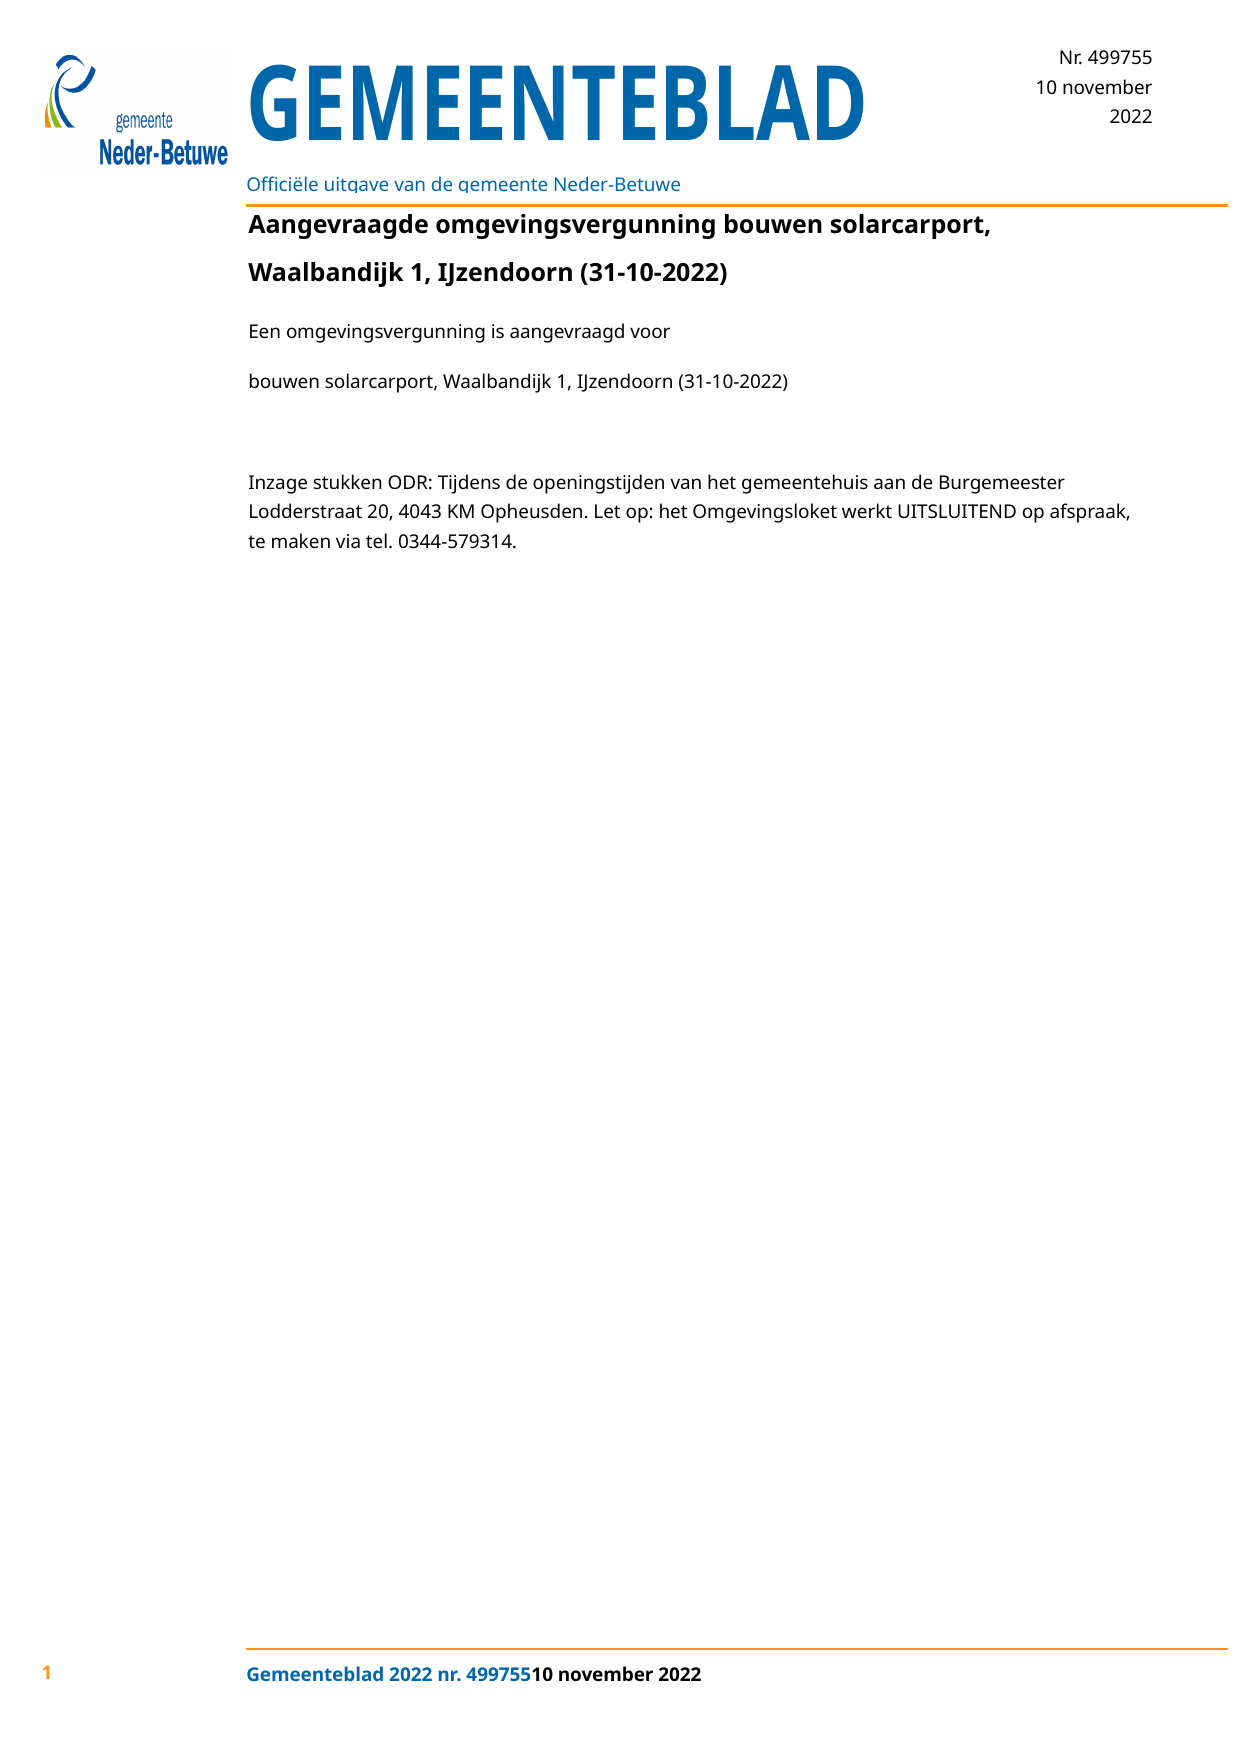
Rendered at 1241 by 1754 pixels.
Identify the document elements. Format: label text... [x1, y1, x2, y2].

text bouwen solarcarport, Waalbandijk 1, IJzendoorn (31-10-2022) [248, 368, 1152, 394]
text Aangevraagde omgevingsvergunning bouwen solarcarport, Waalbandijk 1, IJzendoorn (31-10-2022) [248, 207, 1152, 288]
text Een omgevingsvergunning is aangevraagd voor [248, 318, 1152, 344]
picture [41, 47, 231, 172]
text Inzage stukken ODR: Tijdens de openingstijden van het gemeentehuis aan de Burgemeester Lodderstraat 20, 4043 KM Opheusden. Let op: het Omgevingsloket werkt UITSLUITEND op afspraak, te maken via tel. 0344-579314. [248, 469, 1152, 554]
